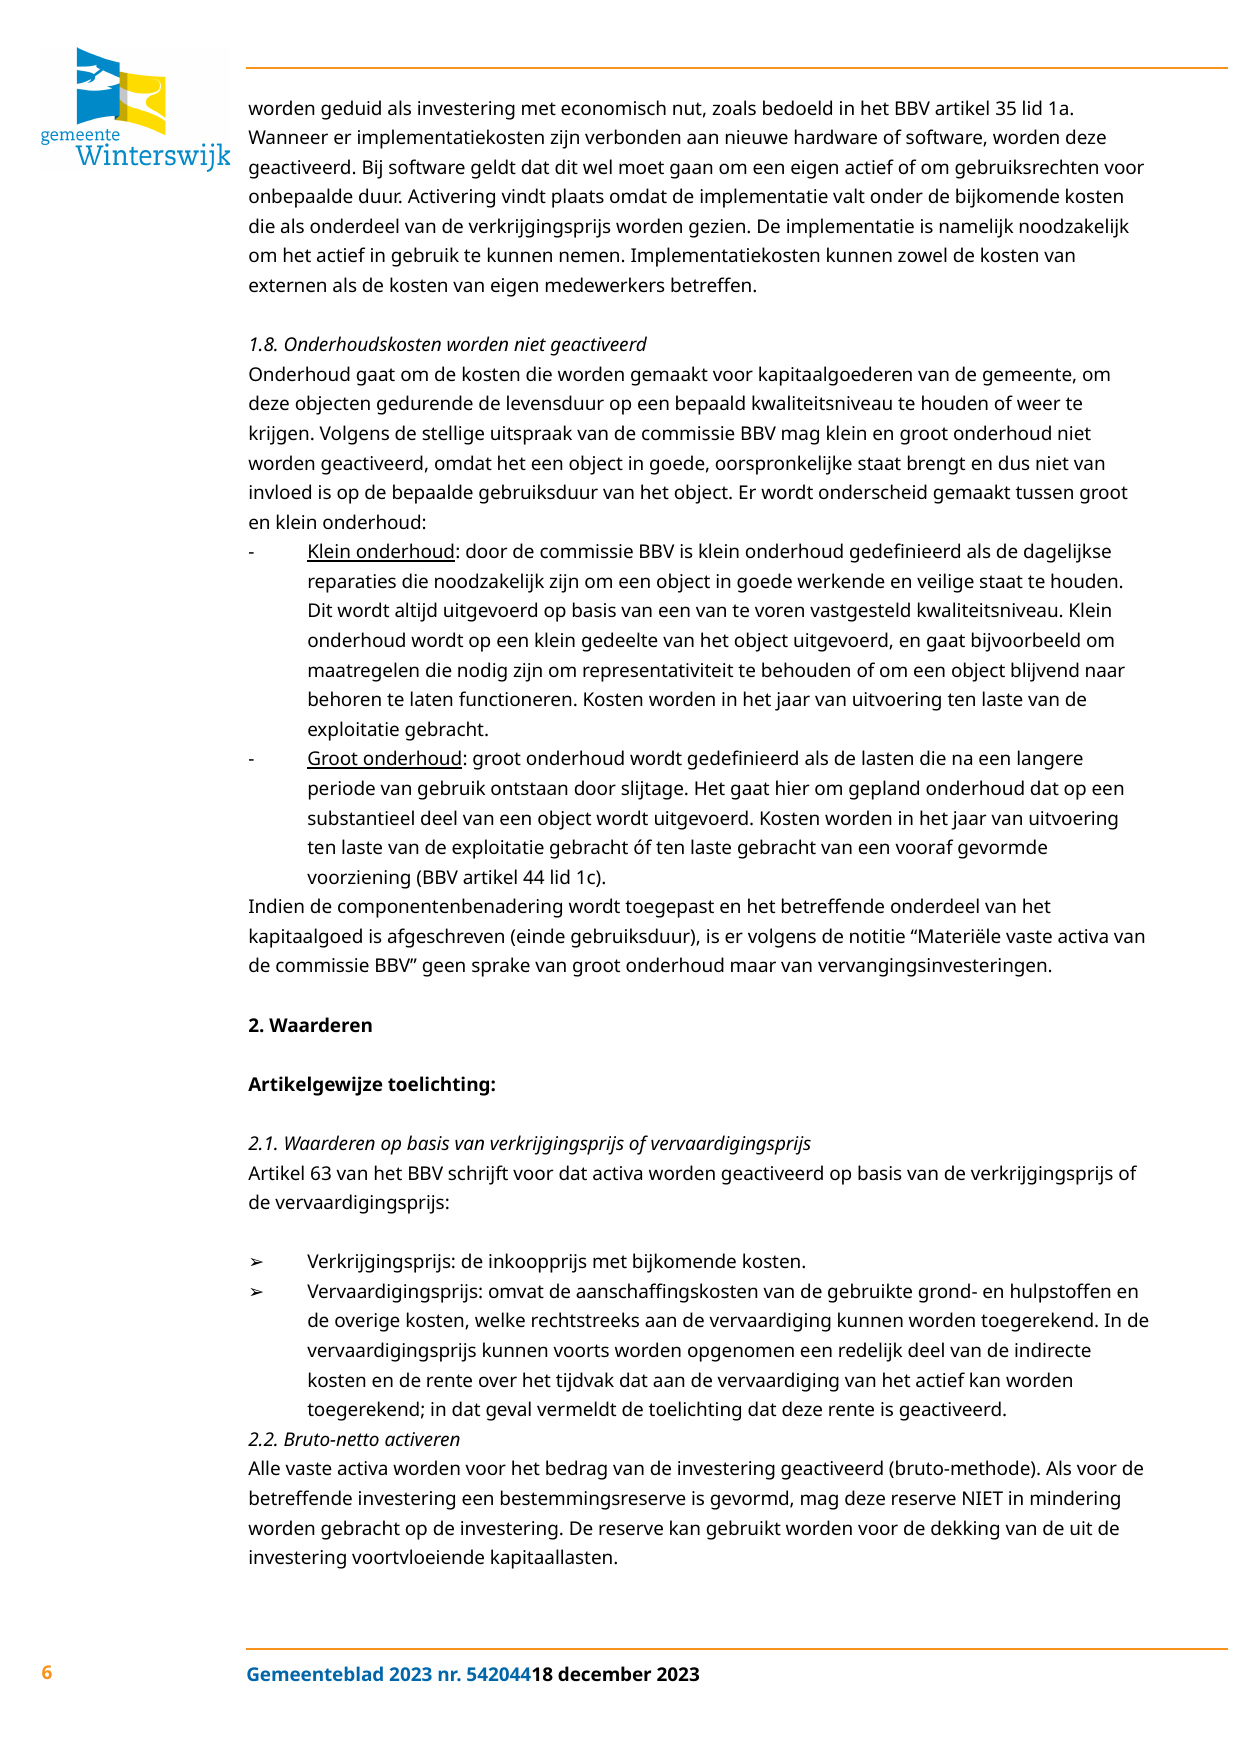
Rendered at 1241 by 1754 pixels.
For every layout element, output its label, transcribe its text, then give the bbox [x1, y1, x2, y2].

text Onderhoud gaat om de kosten die worden gemaakt voor kapitaalgoederen van de gemeente, om deze objecten gedurende de levensduur op een bepaald kwaliteitsniveau te houden of weer te krijgen. Volgens de stellige uitspraak van de commissie BBV mag klein en groot onderhoud niet worden geactiveerd, omdat het een object in goede, oorspronkelijke staat brengt en dus niet van invloed is op de bepaalde gebruiksduur van het object. Er wordt onderscheid gemaakt tussen groot en klein onderhoud: [248, 361, 1152, 535]
text 2.2. Bruto-netto activeren [248, 1426, 1152, 1452]
text Artikelgewijze toelichting: [248, 1071, 1152, 1097]
picture [41, 47, 231, 172]
list Groot onderhoud: groot onderhoud wordt gedefinieerd als de lasten die na een langere periode van gebruik ontstaan door slijtage. Het gaat hier om gepland onderhoud dat op een substantieel deel van een object wordt uitgevoerd. Kosten worden in het jaar van uitvoering ten laste van de exploitatie gebracht óf ten laste gebracht van een vooraf gevormde voorziening (BBV artikel 44 lid 1c). [248, 746, 1152, 890]
list Klein onderhoud: door de commissie BBV is klein onderhoud gedefinieerd als de dagelijkse reparaties die noodzakelijk zijn om een object in goede werkende en veilige staat te houden. Dit wordt altijd uitgevoerd op basis van een van te voren vastgesteld kwaliteitsniveau. Klein onderhoud wordt op een klein gedeelte van het object uitgevoerd, en gaat bijvoorbeeld om maatregelen die nodig zijn om representativiteit te behouden of om een object blijvend naar behoren te laten functioneren. Kosten worden in het jaar van uitvoering ten laste van de exploitatie gebracht. [248, 538, 1152, 742]
text 2. Waarderen [248, 1012, 1152, 1038]
text Alle vaste activa worden voor het bedrag van de investering geactiveerd (bruto-methode). Als voor de betreffende investering een bestemmingsreserve is gevormd, mag deze reserve NIET in mindering worden gebracht op de investering. De reserve kan gebruikt worden voor de dekking van de uit de investering voortvloeiende kapitaallasten. [248, 1456, 1152, 1570]
text Wanneer er implementatiekosten zijn verbonden aan nieuwe hardware of software, worden deze geactiveerd. Bij software geldt dat dit wel moet gaan om een eigen actief of om gebruiksrechten voor onbepaalde duur. Activering vindt plaats omdat de implementatie valt onder de bijkomende kosten die als onderdeel van de verkrijgingsprijs worden gezien. De implementatie is namelijk noodzakelijk om het actief in gebruik te kunnen nemen. Implementatiekosten kunnen zowel de kosten van externen als de kosten van eigen medewerkers betreffen. [248, 124, 1152, 298]
list Verkrijgingsprijs: de inkoopprijs met bijkomende kosten. [248, 1248, 1152, 1274]
text 2.1. Waarderen op basis van verkrijgingsprijs of vervaardigingsprijs [248, 1130, 1152, 1156]
list Vervaardigingsprijs: omvat de aanschaffingskosten van de gebruikte grond- en hulpstoffen en de overige kosten, welke rechtstreeks aan de vervaardiging kunnen worden toegerekend. In de vervaardigingsprijs kunnen voorts worden opgenomen een redelijk deel van de indirecte kosten en de rente over het tijdvak dat aan de vervaardiging van het actief kan worden toegerekend; in dat geval vermeldt de toelichting dat deze rente is geactiveerd. [248, 1278, 1152, 1422]
text Indien de componentenbenadering wordt toegepast en het betreffende onderdeel van het kapitaalgoed is afgeschreven (einde gebruiksduur), is er volgens de notitie “Materiële vaste activa van de commissie BBV” geen sprake van groot onderhoud maar van vervangingsinvesteringen. [248, 893, 1152, 978]
picture [225, 153, 231, 162]
text Artikel 63 van het BBV schrijft voor dat activa worden geactiveerd op basis van de verkrijgingsprijs of de vervaardigingsprijs: [248, 1160, 1152, 1215]
text worden geduid als investering met economisch nut, zoals bedoeld in het BBV artikel 35 lid 1a. [248, 95, 1152, 121]
text 1.8. Onderhoudskosten worden niet geactiveerd [248, 331, 1152, 357]
